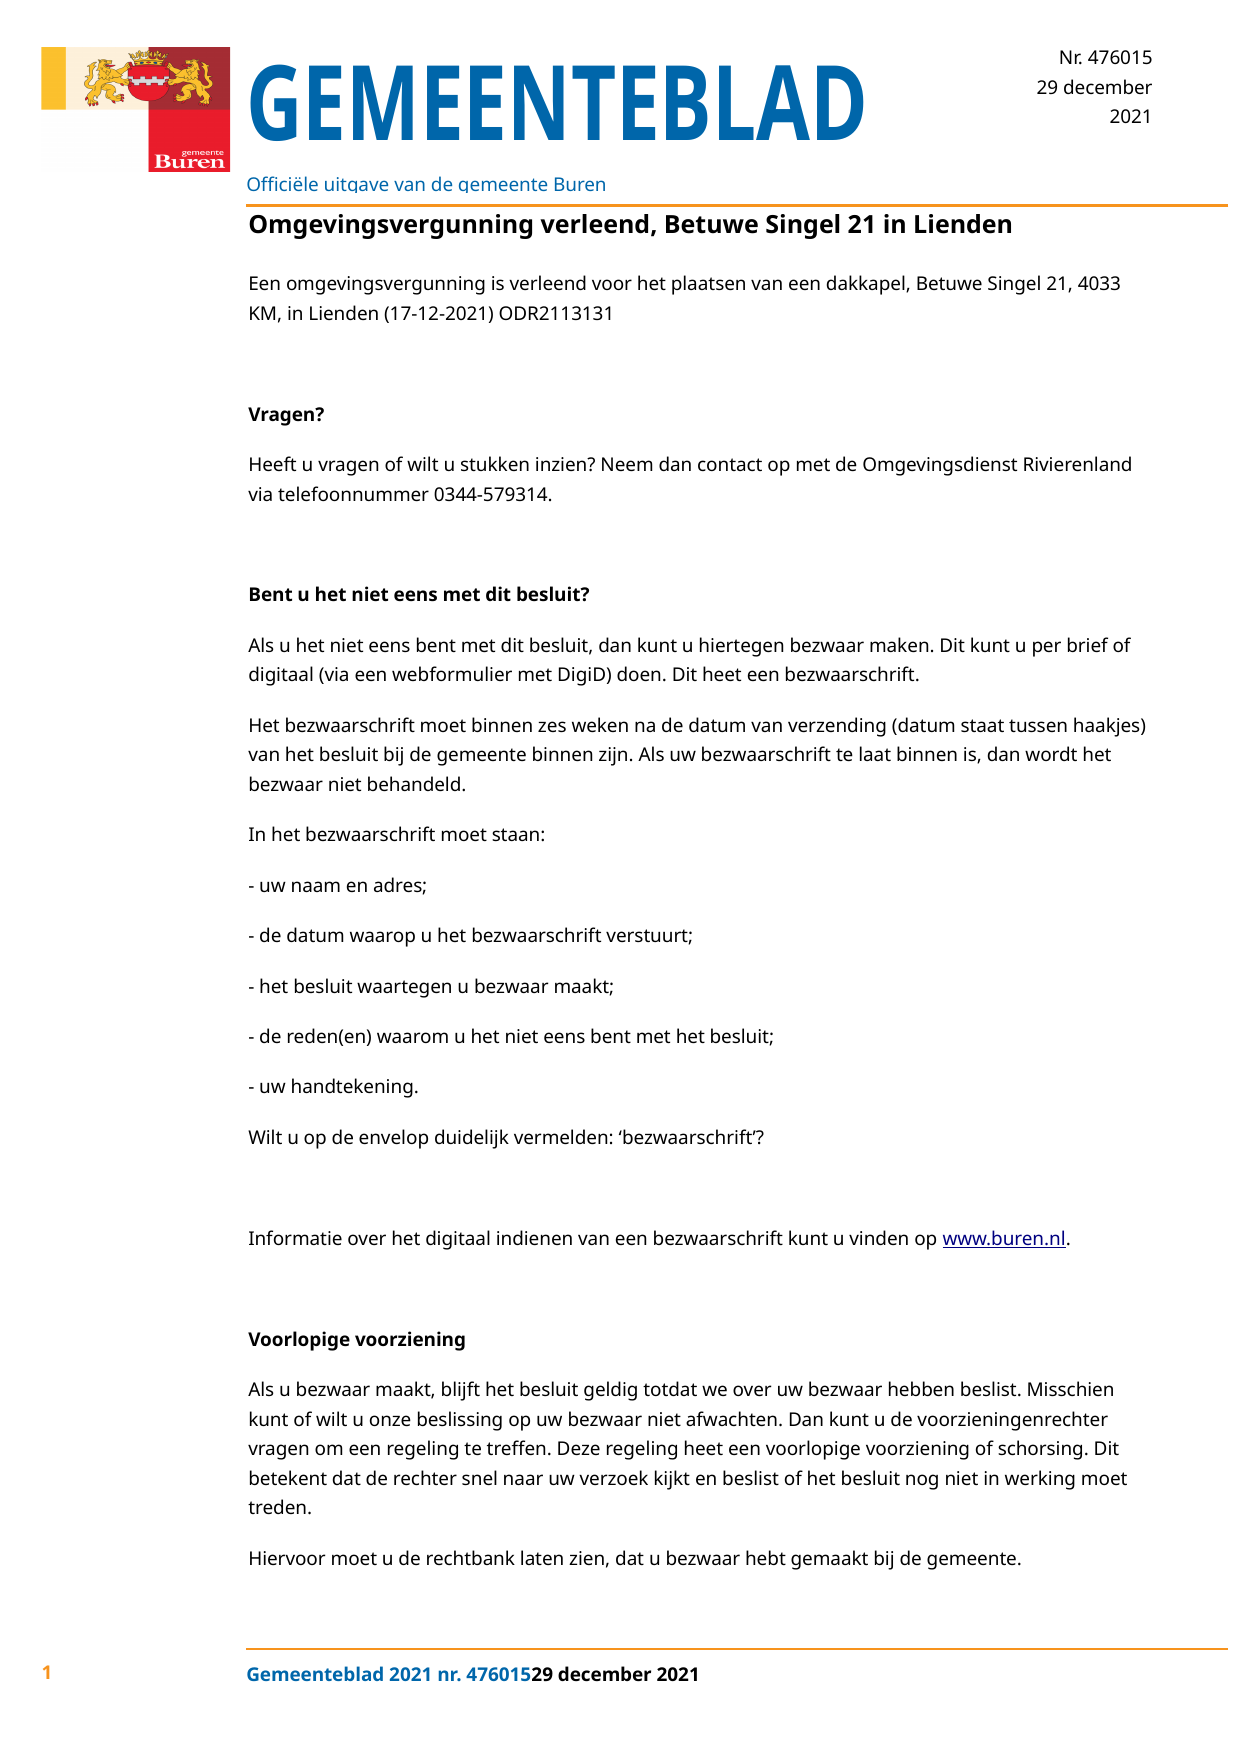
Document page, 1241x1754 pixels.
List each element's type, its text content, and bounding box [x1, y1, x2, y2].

text Omgevingsvergunning verleend, Betuwe Singel 21 in Lienden [248, 207, 1152, 241]
text Hiervoor moet u de rechtbank laten zien, dat u bezwaar hebt gemaakt bij de gemeente. [248, 1545, 1152, 1571]
text Heeft u vragen of wilt u stukken inzien? Neem dan contact op met de Omgevingsdienst Rivierenland via telefoonnummer 0344-579314. [248, 451, 1152, 506]
text Informatie over het digitaal indienen van een bezwaarschrift kunt u vinden op www.buren.nl. [248, 1225, 1152, 1251]
text Wilt u op de envelop duidelijk vermelden: ‘bezwaarschrift’? [248, 1124, 1152, 1150]
text - uw naam en adres; [248, 872, 1152, 898]
text Bent u het niet eens met dit besluit? [248, 582, 1152, 607]
text - de datum waarop u het bezwaarschrift verstuurt; [248, 922, 1152, 948]
text Voorlopige voorziening [248, 1326, 1152, 1351]
text Een omgevingsvergunning is verleend voor het plaatsen van een dakkapel, Betuwe Singel 21, 4033 KM, in Lienden (17-12-2021) ODR2113131 [248, 270, 1152, 326]
text - de reden(en) waarom u het niet eens bent met het besluit; [248, 1023, 1152, 1049]
text - uw handtekening. [248, 1074, 1152, 1099]
text Het bezwaarschrift moet binnen zes weken na de datum van verzending (datum staat tussen haakjes) van het besluit bij de gemeente binnen zijn. Als uw bezwaarschrift te laat binnen is, dan wordt het bezwaar niet behandeld. [248, 712, 1152, 797]
text - het besluit waartegen u bezwaar maakt; [248, 973, 1152, 998]
text Als u het niet eens bent met dit besluit, dan kunt u hiertegen bezwaar maken. Dit kunt u per brief of digitaal (via een webformulier met DigiD) doen. Dit heet een bezwaarschrift. [248, 632, 1152, 687]
text In het bezwaarschrift moet staan: [248, 822, 1152, 847]
text Als u bezwaar maakt, blijft het besluit geldig totdat we over uw bezwaar hebben beslist. Misschien kunt of wilt u onze beslissing op uw bezwaar niet afwachten. Dan kunt u de voorzieningenrechter vragen om een regeling te treffen. Deze regeling heet een voorlopige voorziening of schorsing. Dit betekent dat de rechter snel naar uw verzoek kijkt en beslist of het besluit nog niet in werking moet treden. [248, 1376, 1152, 1520]
picture [41, 47, 231, 172]
text Vragen? [248, 401, 1152, 426]
